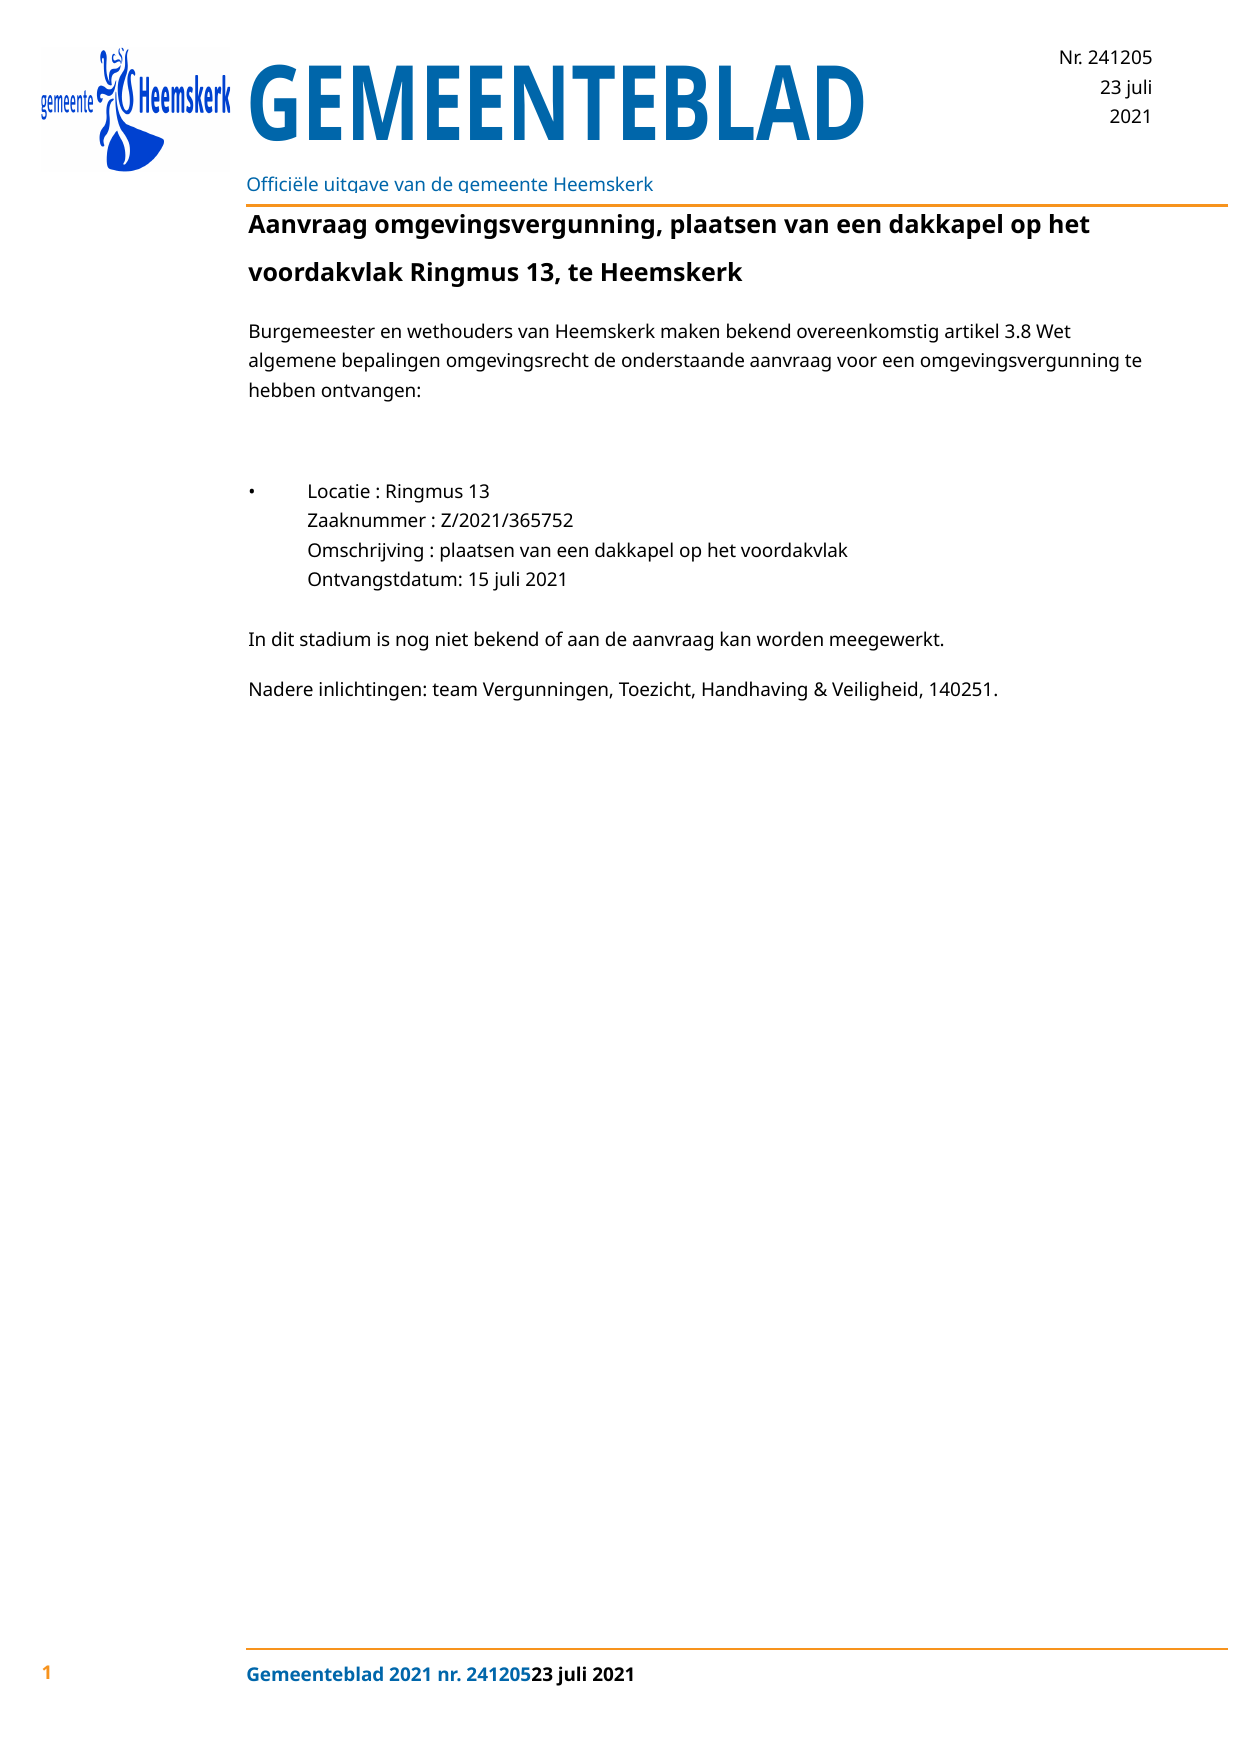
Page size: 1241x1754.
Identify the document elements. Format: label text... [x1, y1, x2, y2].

list Ontvangstdatum: 15 juli 2021 [248, 567, 1152, 592]
list Zaaknummer : Z/2021/365752 [248, 507, 1152, 533]
text Burgemeester en wethouders van Heemskerk maken bekend overeenkomstig artikel 3.8 Wet algemene bepalingen omgevingsrecht de onderstaande aanvraag voor een omgevingsvergunning te hebben ontvangen: [248, 318, 1152, 403]
list Omschrijving : plaatsen van een dakkapel op het voordakvlak [248, 537, 1152, 563]
list Locatie : Ringmus 13 [248, 478, 1152, 504]
text In dit stadium is nog niet bekend of aan de aanvraag kan worden meegewerkt. [248, 626, 1152, 652]
text Nadere inlichtingen: team Vergunningen, Toezicht, Handhaving & Veiligheid, 140251. [248, 676, 1152, 702]
picture [41, 47, 231, 172]
text Aanvraag omgevingsvergunning, plaatsen van een dakkapel op het voordakvlak Ringmus 13, te Heemskerk [248, 207, 1152, 288]
